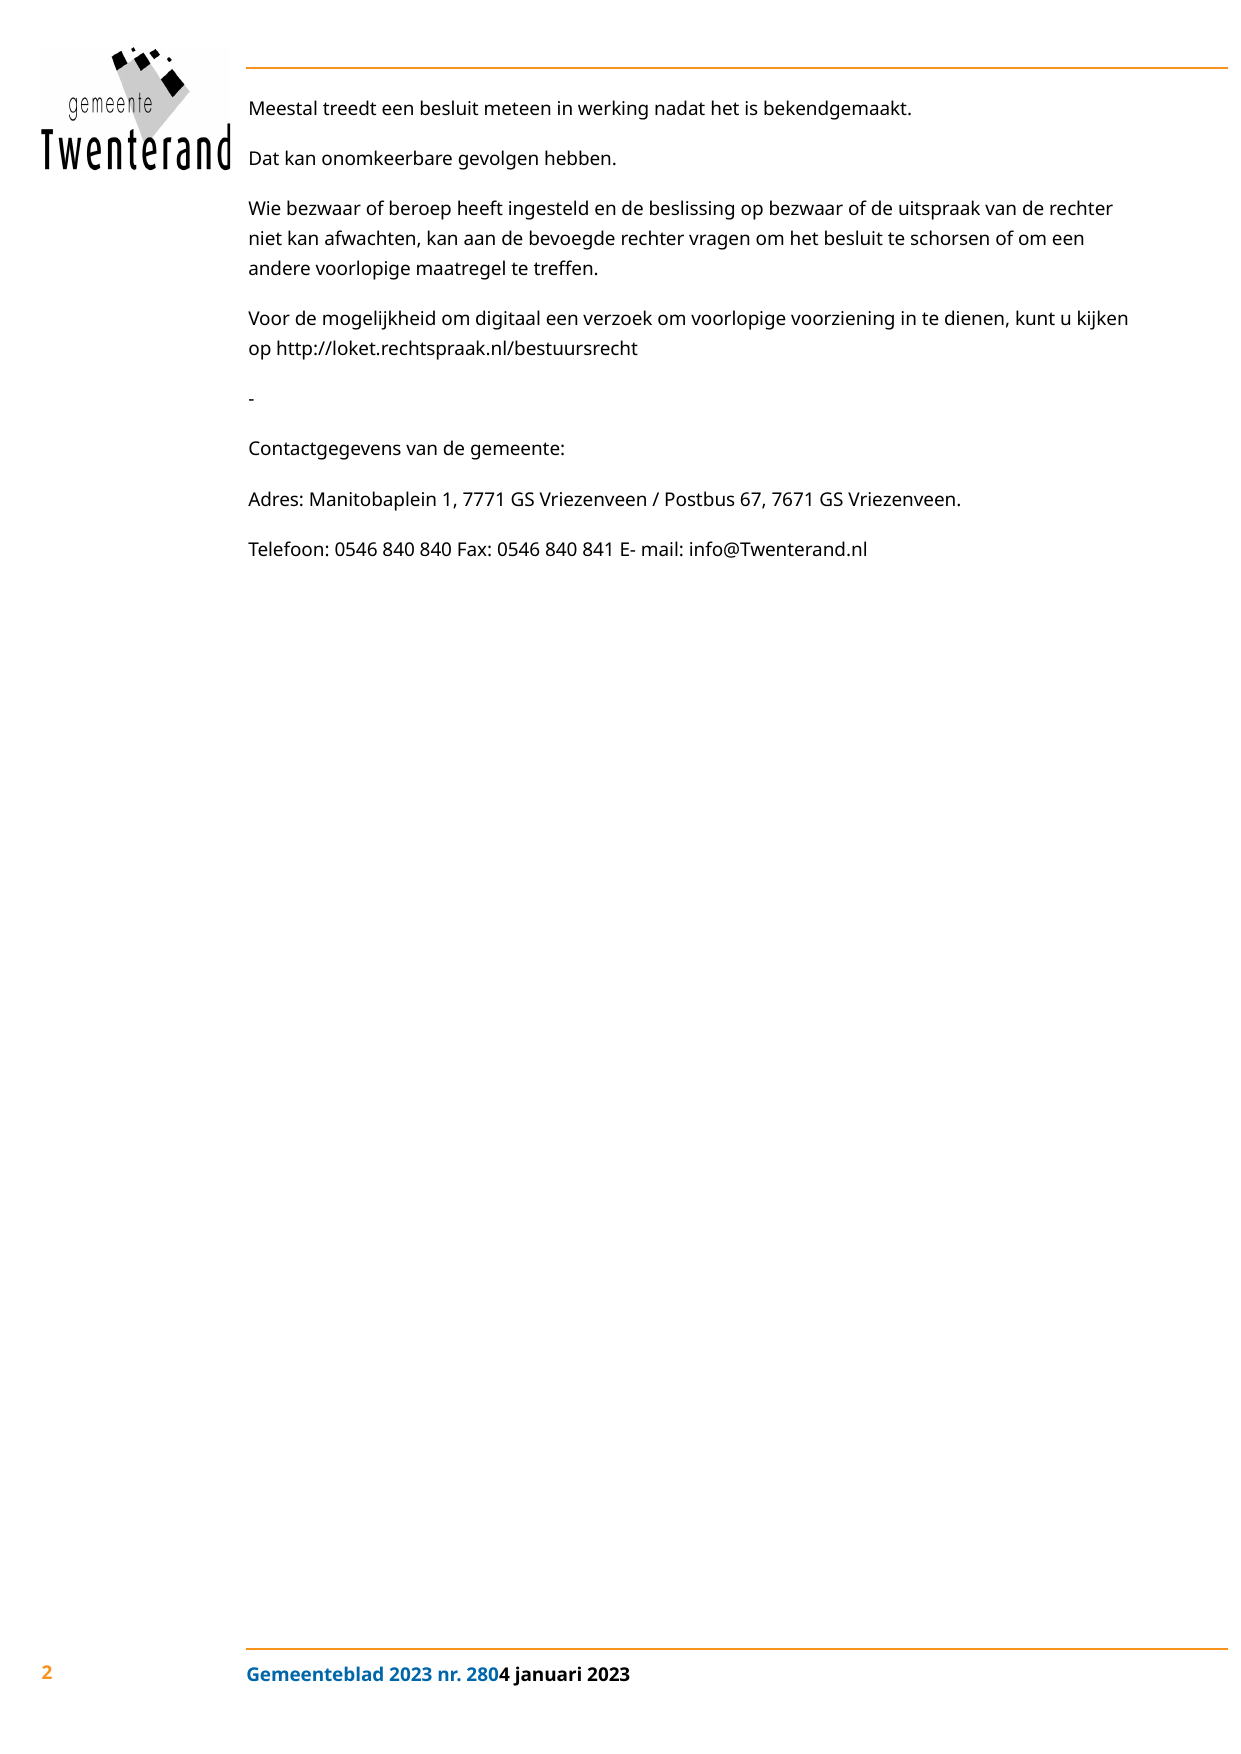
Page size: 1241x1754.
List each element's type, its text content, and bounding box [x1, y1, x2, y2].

text Adres: Manitobaplein 1, 7771 GS Vriezenveen / Postbus 67, 7671 GS Vriezenveen. [248, 486, 1152, 512]
text Meestal treedt een besluit meteen in werking nadat het is bekendgemaakt. [248, 95, 1152, 121]
text Wie bezwaar of beroep heeft ingesteld en de beslissing op bezwaar of de uitspraak van de rechter niet kan afwachten, kan aan de bevoegde rechter vragen om het besluit te schorsen of om een andere voorlopige maatregel te treffen. [248, 196, 1152, 281]
text Dat kan onomkeerbare gevolgen hebben. [248, 145, 1152, 171]
text Contactgegevens van de gemeente: [248, 436, 1152, 461]
text Telefoon: 0546 840 840 Fax: 0546 840 841 E- mail: info@Twenterand.nl [248, 536, 1152, 562]
text - [248, 385, 1152, 411]
picture [41, 47, 231, 172]
text Voor de mogelijkheid om digitaal een verzoek om voorlopige voorziening in te dienen, kunt u kijken op http://loket.rechtspraak.nl/bestuursrecht [248, 305, 1152, 361]
